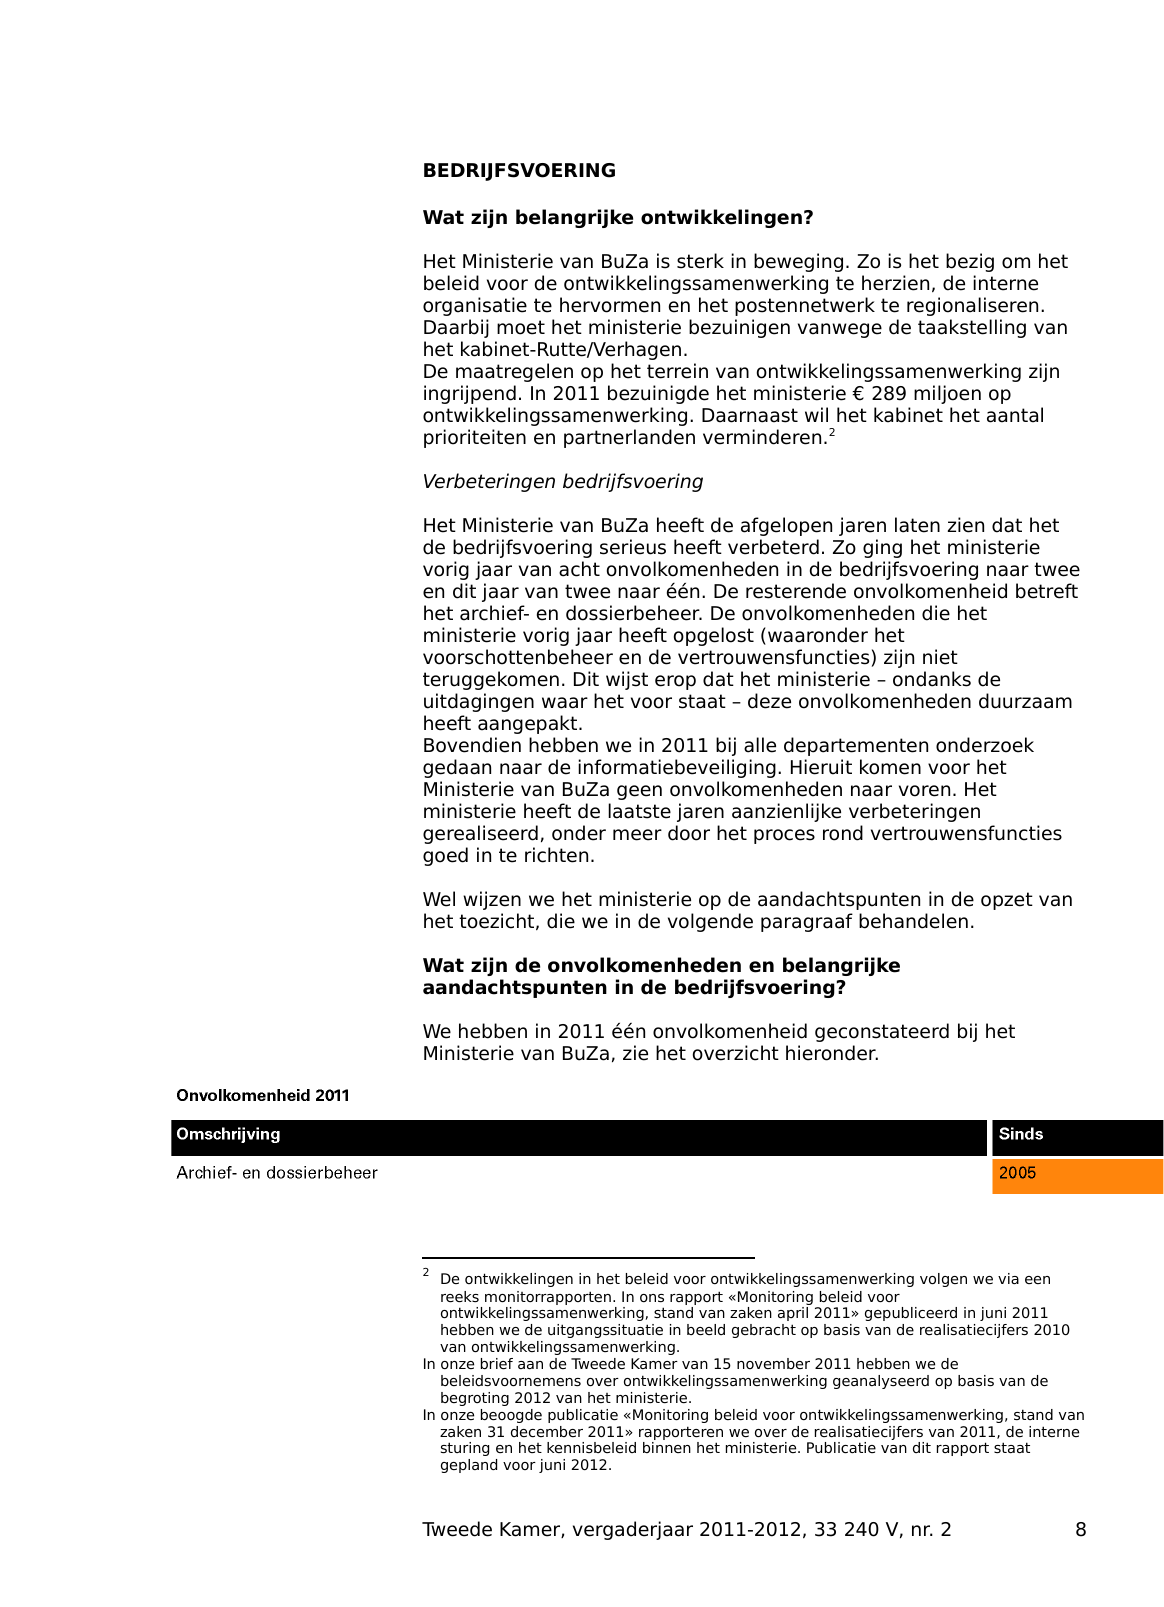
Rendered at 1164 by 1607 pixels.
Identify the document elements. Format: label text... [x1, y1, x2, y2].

text De maatregelen op het terrein van ontwikkelingssamenwerking zijn ingrijpend. In 2011 bezuinigde het ministerie € 289 miljoen op ontwikkelingssamenwerking. Daarnaast wil het kabinet het aantal prioriteiten en partnerlanden verminderen. [422, 361, 1087, 449]
text De ontwikkelingen in het beleid voor ontwikkelingssamenwerking volgen we via een reeks monitorrapporten. In ons rapport «Monitoring beleid voor ontwikkelingssamenwerking, stand van zaken april 2011» gepubliceerd in juni 2011 hebben we de uitgangssituatie in beeld gebracht op basis van de realisatiecijfers 2010 van ontwikkelingssamenwerking. [422, 1267, 1087, 1356]
text We hebben in 2011 één onvolkomenheid geconstateerd bij het Ministerie van BuZa, zie het overzicht hieronder. [422, 1021, 1087, 1065]
text In onze brief aan de Tweede Kamer van 15 november 2011 hebben we de beleidsvoornemens over ontwikkelingssamenwerking geanalyseerd op basis van de begroting 2012 van het ministerie. [422, 1356, 1087, 1407]
text Het Ministerie van BuZa is sterk in beweging. Zo is het bezig om het beleid voor de ontwikkelingssamenwerking te herzien, de interne organisatie te hervormen en het postennetwerk te regionaliseren. Daarbij moet het ministerie bezuinigen vanwege de taakstelling van het kabinet-Rutte/Verhagen. [422, 251, 1087, 361]
subtitle Wat zijn belangrijke ontwikkelingen? [422, 207, 1087, 229]
text Het Ministerie van BuZa heeft de afgelopen jaren laten zien dat het de bedrijfsvoering serieus heeft verbeterd. Zo ging het ministerie vorig jaar van acht onvolkomenheden in de bedrijfsvoering naar twee en dit jaar van twee naar één. De resterende onvolkomenheid betreft het archief- en dossierbeheer. De onvolkomenheden die het ministerie vorig jaar heeft opgelost (waaronder het voorschottenbeheer en de vertrouwensfuncties) zijn niet teruggekomen. Dit wijst erop dat het ministerie – ondanks de uitdagingen waar het voor staat – deze onvolkomenheden duurzaam heeft aangepakt. [422, 515, 1087, 735]
subtitle Wat zijn de onvolkomenheden en belangrijke aandachtspunten in de bedrijfsvoering? [422, 955, 1087, 999]
text In onze beoogde publicatie «Monitoring beleid voor ontwikkelingssamenwerking, stand van zaken 31 december 2011» rapporteren we over de realisatiecijfers van 2011, de interne sturing en het kennisbeleid binnen het ministerie. Publicatie van dit rapport staat gepland voor juni 2012. [422, 1407, 1087, 1474]
picture [171, 1087, 1164, 1194]
subtitle BEDRIJFSVOERING [422, 160, 1087, 182]
text Wel wijzen we het ministerie op de aandachtspunten in de opzet van het toezicht, die we in de volgende paragraaf behandelen. [422, 889, 1087, 933]
subtitle Verbeteringen bedrijfsvoering [422, 471, 1087, 493]
text Bovendien hebben we in 2011 bij alle departementen onderzoek gedaan naar de informatiebeveiliging. Hieruit komen voor het Ministerie van BuZa geen onvolkomenheden naar voren. Het ministerie heeft de laatste jaren aanzienlijke verbeteringen gerealiseerd, onder meer door het proces rond vertrouwensfuncties goed in te richten. [422, 735, 1087, 867]
